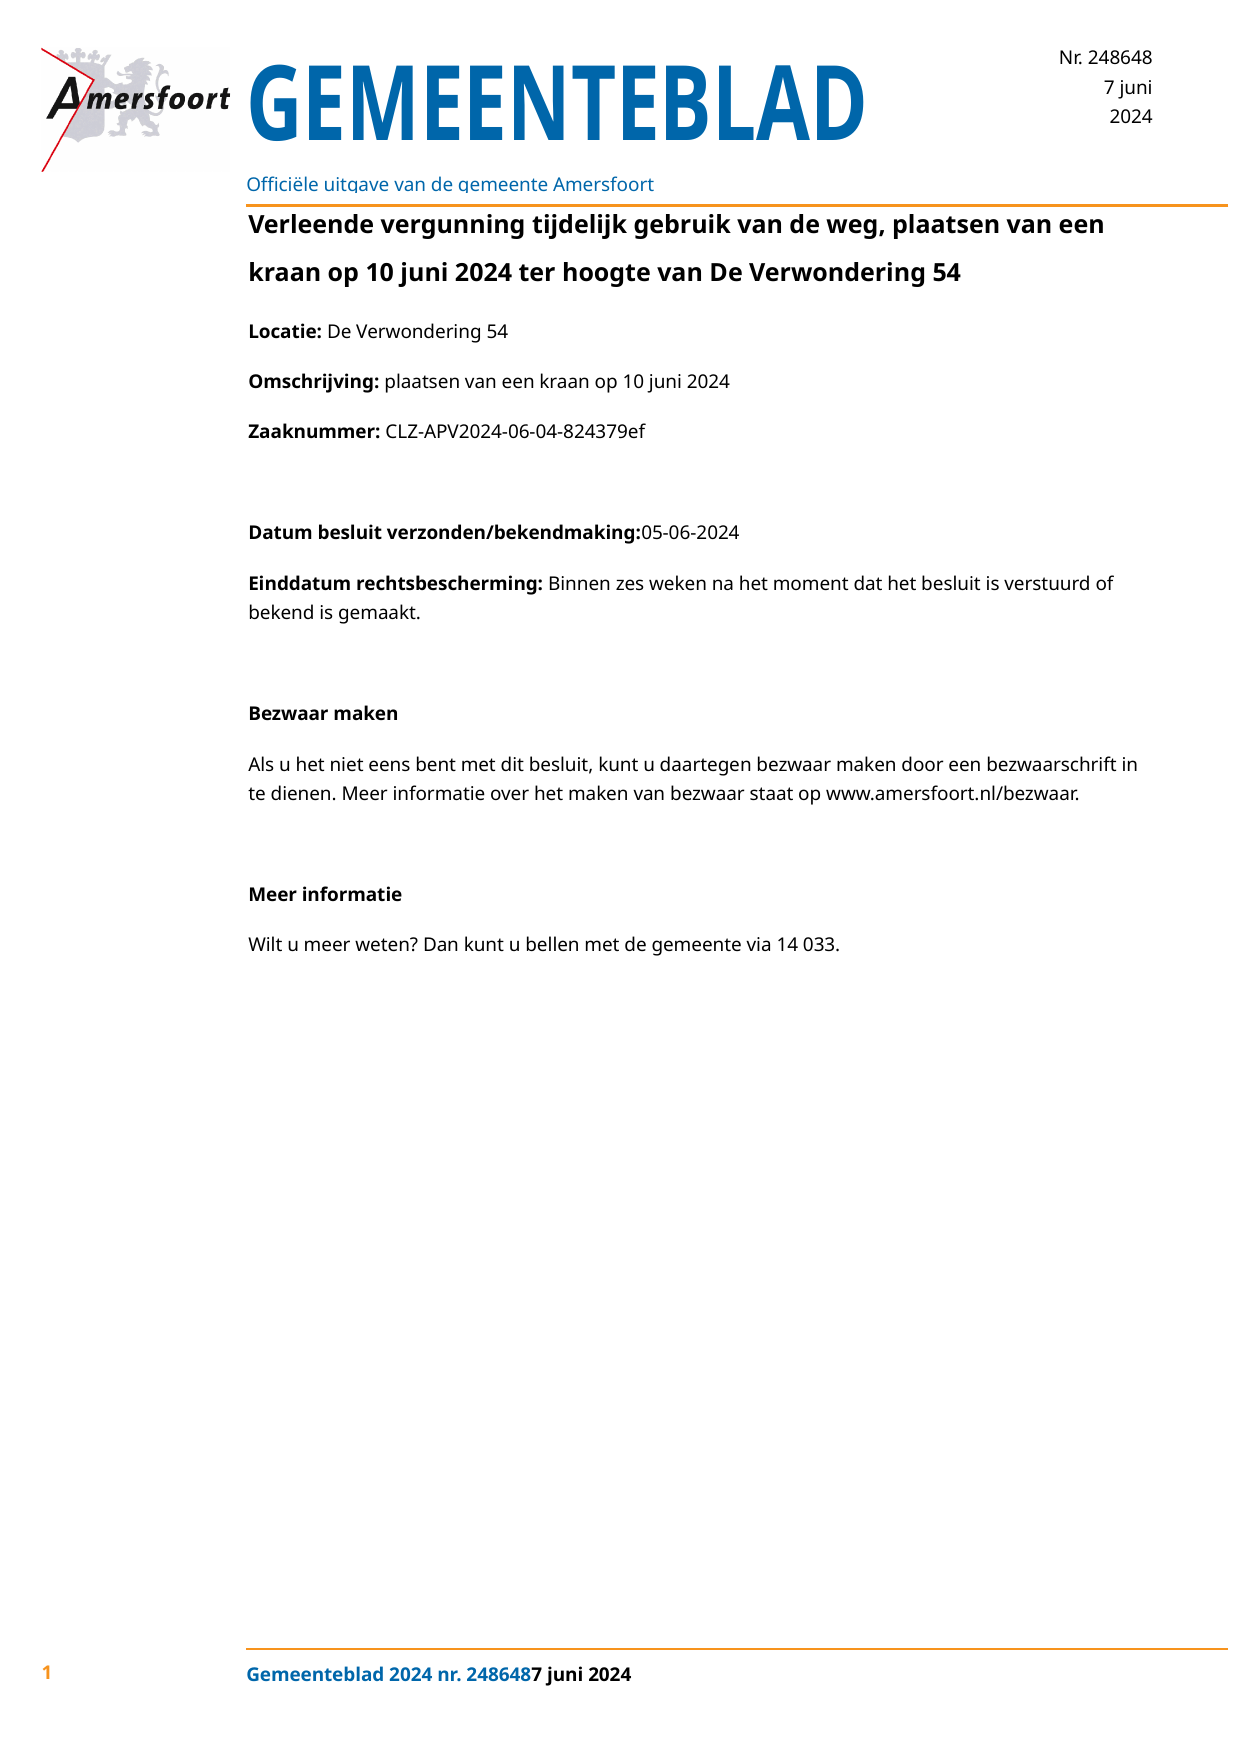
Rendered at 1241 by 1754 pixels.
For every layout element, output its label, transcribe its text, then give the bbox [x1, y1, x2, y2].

text Als u het niet eens bent met dit besluit, kunt u daartegen bezwaar maken door een bezwaarschrift in te dienen. Meer informatie over het maken van bezwaar staat op www.amersfoort.nl/bezwaar. [248, 751, 1152, 806]
text Wilt u meer weten? Dan kunt u bellen met de gemeente via 14 033. [248, 932, 1152, 957]
text Omschrijving: plaatsen van een kraan op 10 juni 2024 [248, 368, 1152, 394]
text Meer informatie [248, 881, 1152, 907]
text Datum besluit verzonden/bekendmaking:05-06-2024 [248, 519, 1152, 545]
picture [41, 47, 231, 172]
text Locatie: De Verwondering 54 [248, 318, 1152, 344]
text Zaaknummer: CLZ-APV2024-06-04-824379ef [248, 419, 1152, 444]
text Einddatum rechtsbescherming: Binnen zes weken na het moment dat het besluit is verstuurd of bekend is gemaakt. [248, 570, 1152, 625]
text Bezwaar maken [248, 700, 1152, 726]
text Verleende vergunning tijdelijk gebruik van de weg, plaatsen van een kraan op 10 juni 2024 ter hoogte van De Verwondering 54 [248, 207, 1152, 288]
